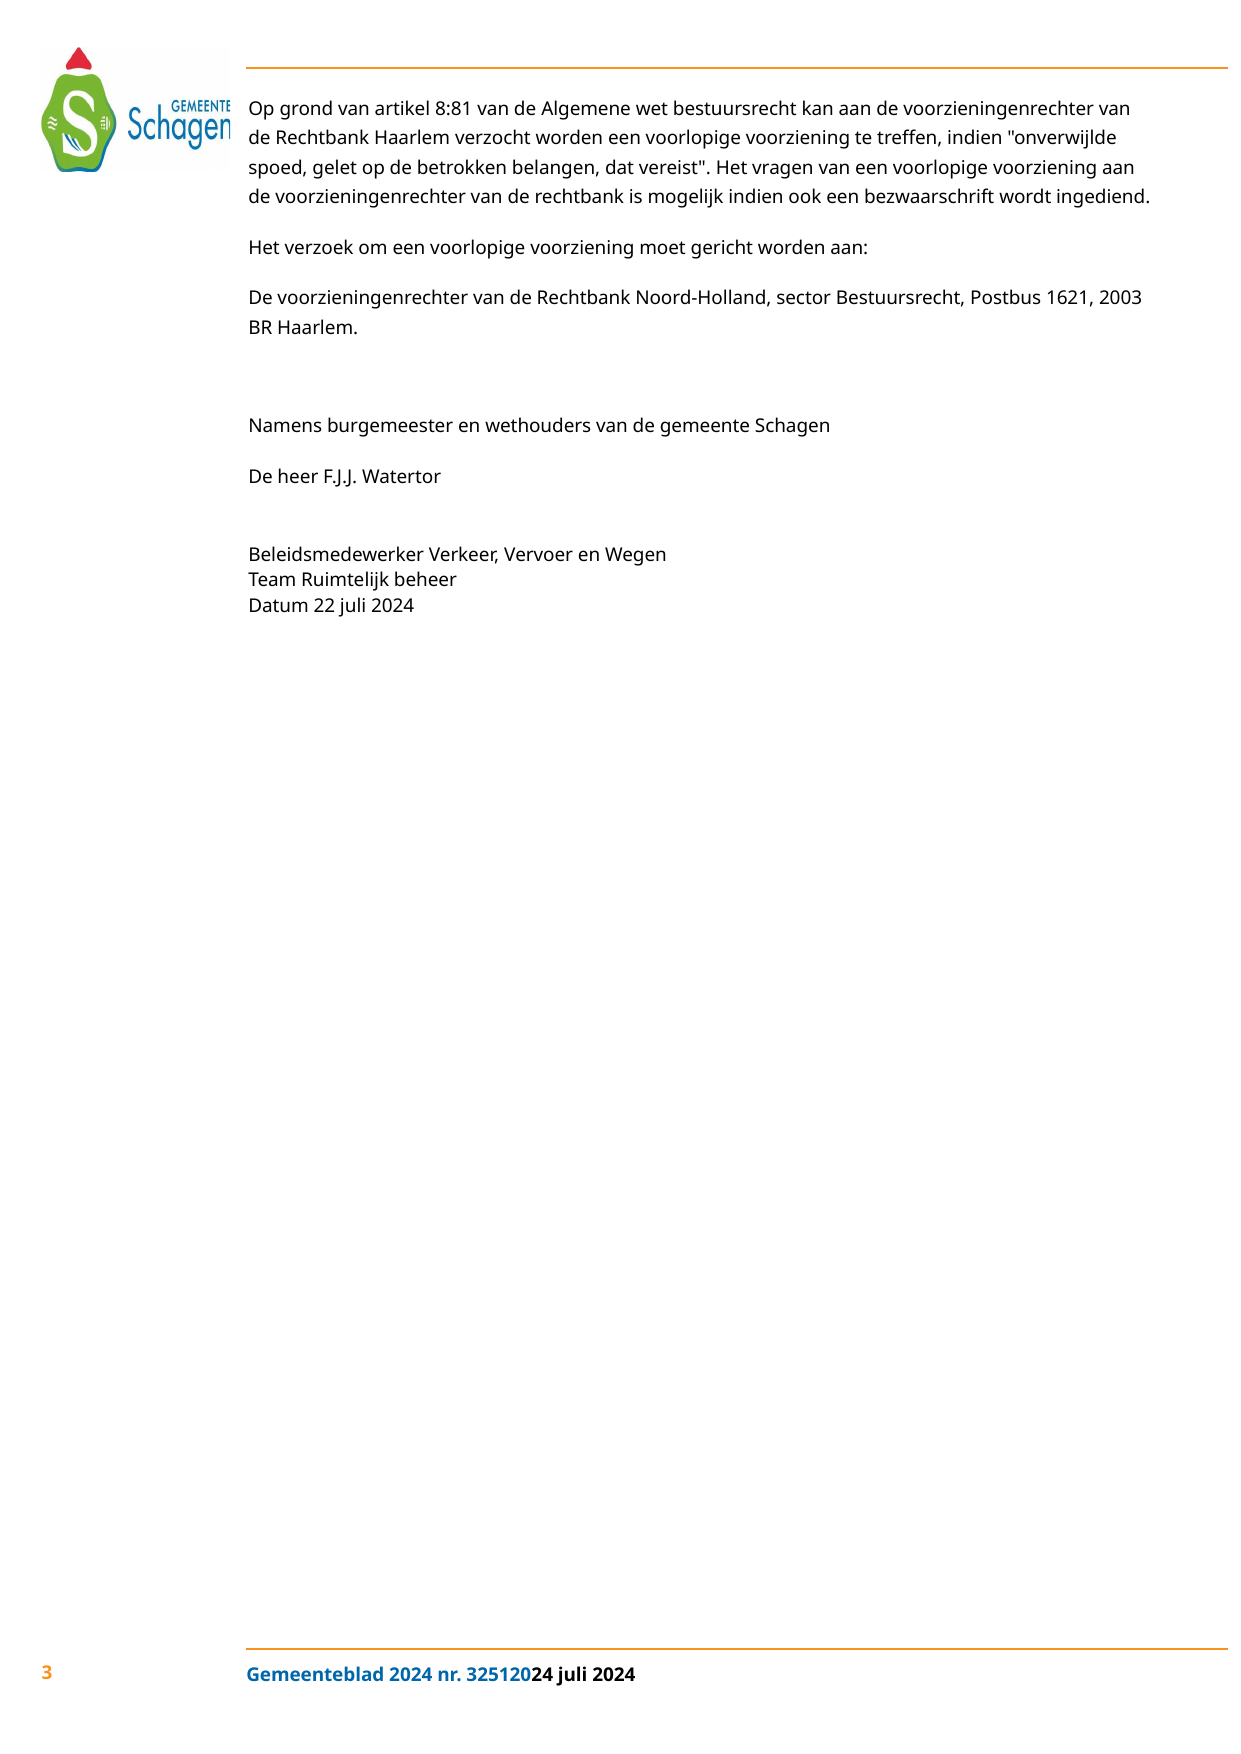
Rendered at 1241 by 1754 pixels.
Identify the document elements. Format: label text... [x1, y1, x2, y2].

text Het verzoek om een voorlopige voorziening moet gericht worden aan: [248, 234, 1152, 260]
text Datum 22 juli 2024 [248, 592, 1152, 618]
picture [41, 47, 231, 172]
text Team Ruimtelijk beheer [248, 567, 1152, 592]
text Op grond van artikel 8:81 van de Algemene wet bestuursrecht kan aan de voorzieningenrechter van de Rechtbank Haarlem verzocht worden een voorlopige voorziening te treffen, indien "onverwijlde spoed, gelet op de betrokken belangen, dat vereist". Het vragen van een voorlopige voorziening aan de voorzieningenrechter van de rechtbank is mogelijk indien ook een bezwaarschrift wordt ingediend. [248, 95, 1152, 209]
text De heer F.J.J. Watertor [248, 464, 1152, 489]
text Beleidsmedewerker Verkeer, Vervoer en Wegen [248, 541, 1152, 567]
text De voorzieningenrechter van de Rechtbank Noord-Holland, sector Bestuursrecht, Postbus 1621, 2003 BR Haarlem. [248, 284, 1152, 340]
text Namens burgemeester en wethouders van de gemeente Schagen [248, 412, 1152, 438]
